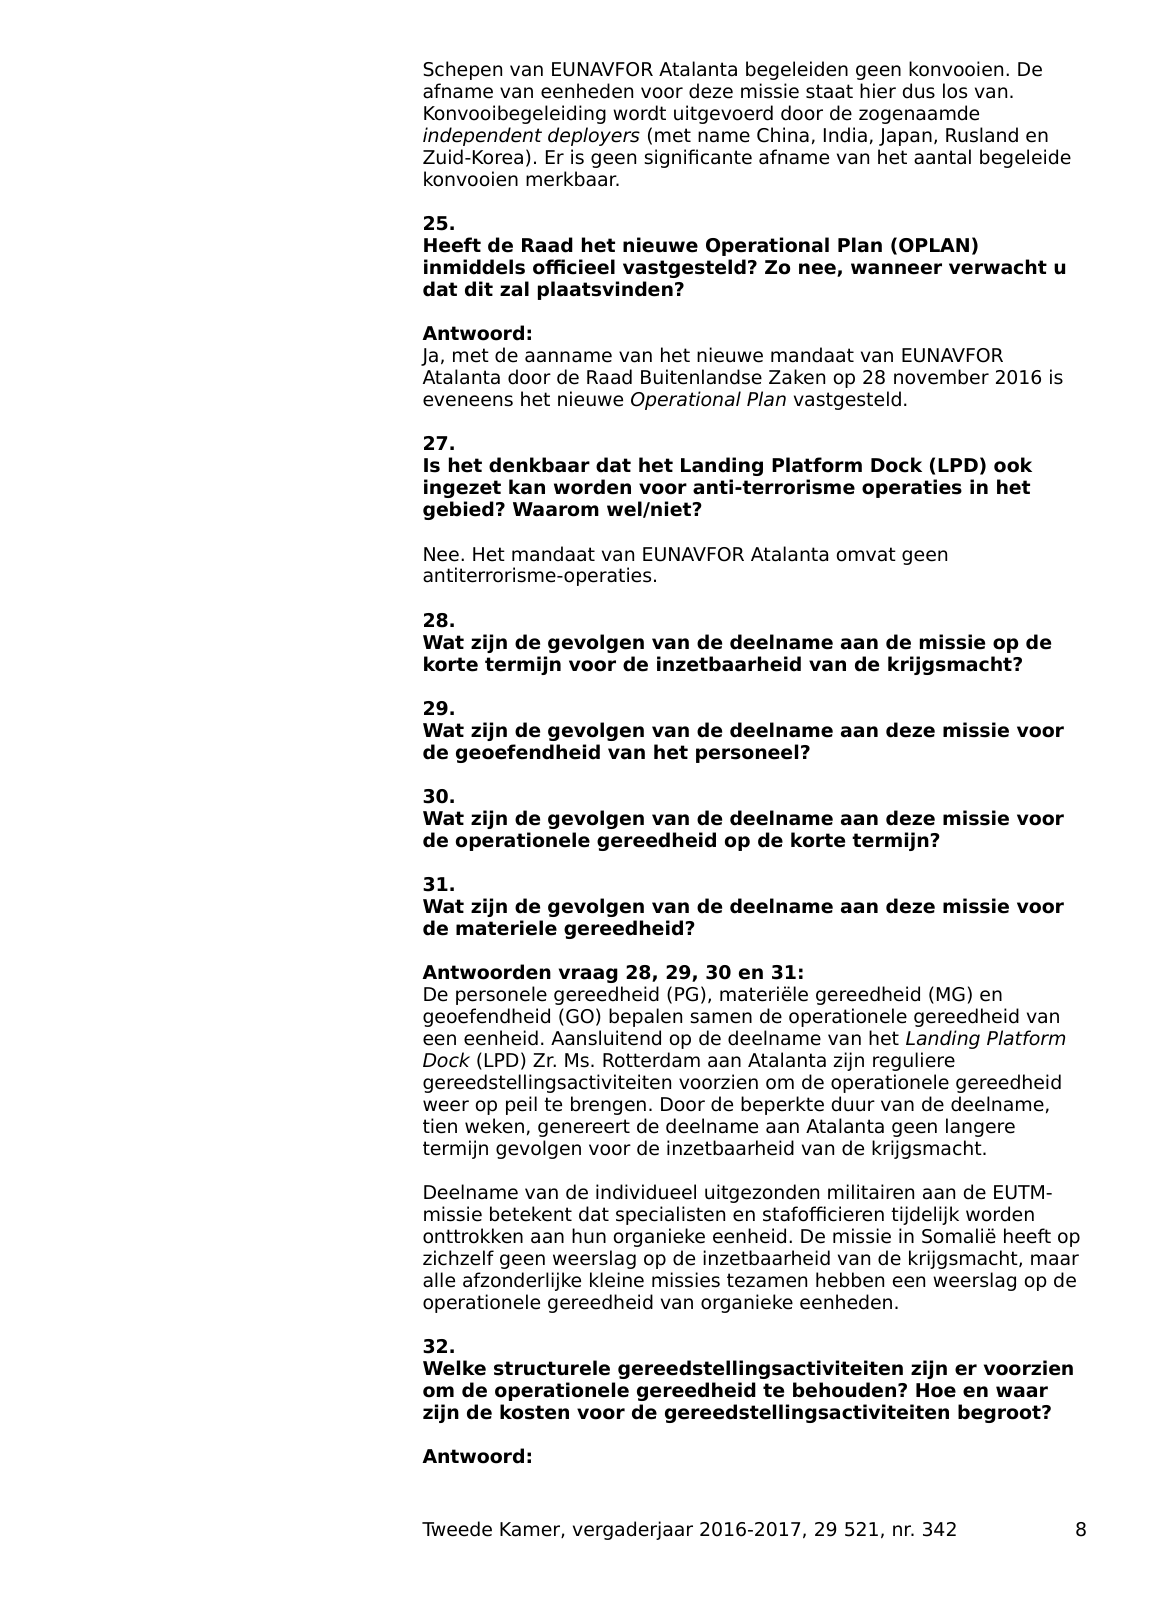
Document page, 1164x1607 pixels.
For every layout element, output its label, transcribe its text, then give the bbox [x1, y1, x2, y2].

text 31. [422, 874, 1087, 896]
text 29. [422, 698, 1087, 720]
text Wat zijn de gevolgen van de deelname aan deze missie voor de geoefendheid van het personeel? [422, 720, 1087, 764]
text Antwoord: [422, 1446, 1087, 1468]
text 28. [422, 609, 1087, 632]
text Wat zijn de gevolgen van de deelname aan deze missie voor de operationele gereedheid op de korte termijn? [422, 808, 1087, 852]
text Is het denkbaar dat het Landing Platform Dock (LPD) ook ingezet kan worden voor anti-terrorisme operaties in het gebied? Waarom wel/niet? [422, 455, 1087, 521]
text 25. [422, 213, 1087, 235]
text 27. [422, 433, 1087, 455]
text Deelname van de individueel uitgezonden militairen aan de EUTM-missie betekent dat specialisten en stafofficieren tijdelijk worden onttrokken aan hun organieke eenheid. De missie in Somalië heeft op zichzelf geen weerslag op de inzetbaarheid van de krijgsmacht, maar alle afzonderlijke kleine missies tezamen hebben een weerslag op de operationele gereedheid van organieke eenheden. [422, 1182, 1087, 1314]
text Welke structurele gereedstellingsactiviteiten zijn er voorzien om de operationele gereedheid te behouden? Hoe en waar zijn de kosten voor de gereedstellingsactiviteiten begroot? [422, 1358, 1087, 1424]
text 32. [422, 1336, 1087, 1358]
text De personele gereedheid (PG), materiële gereedheid (MG) en geoefendheid (GO) bepalen samen de operationele gereedheid van een eenheid. Aansluitend op de deelname van het Landing Platform Dock (LPD) Zr. Ms. Rotterdam aan Atalanta zijn reguliere gereedstellingsactiviteiten voorzien om de operationele gereedheid weer op peil te brengen. Door de beperkte duur van de deelname, tien weken, genereert de deelname aan Atalanta geen langere termijn gevolgen voor de inzetbaarheid van de krijgsmacht. [422, 984, 1087, 1160]
text Heeft de Raad het nieuwe Operational Plan (OPLAN) inmiddels officieel vastgesteld? Zo nee, wanneer verwacht u dat dit zal plaatsvinden? [422, 235, 1087, 301]
text Wat zijn de gevolgen van de deelname aan de missie op de korte termijn voor de inzetbaarheid van de krijgsmacht? [422, 632, 1087, 676]
text Wat zijn de gevolgen van de deelname aan deze missie voor de materiele gereedheid? [422, 896, 1087, 940]
text 30. [422, 786, 1087, 808]
text Nee. Het mandaat van EUNAVFOR Atalanta omvat geen antiterrorisme-operaties. [422, 543, 1087, 587]
text Schepen van EUNAVFOR Atalanta begeleiden geen konvooien. De afname van eenheden voor deze missie staat hier dus los van. Konvooibegeleiding wordt uitgevoerd door de zogenaamde independent deployers (met name China, India, Japan, Rusland en Zuid-Korea). Er is geen significante afname van het aantal begeleide konvooien merkbaar. [422, 59, 1087, 191]
text Ja, met de aanname van het nieuwe mandaat van EUNAVFOR Atalanta door de Raad Buitenlandse Zaken op 28 november 2016 is eveneens het nieuwe Operational Plan vastgesteld. [422, 345, 1087, 411]
text Antwoorden vraag 28, 29, 30 en 31: [422, 962, 1087, 984]
text Antwoord: [422, 323, 1087, 345]
